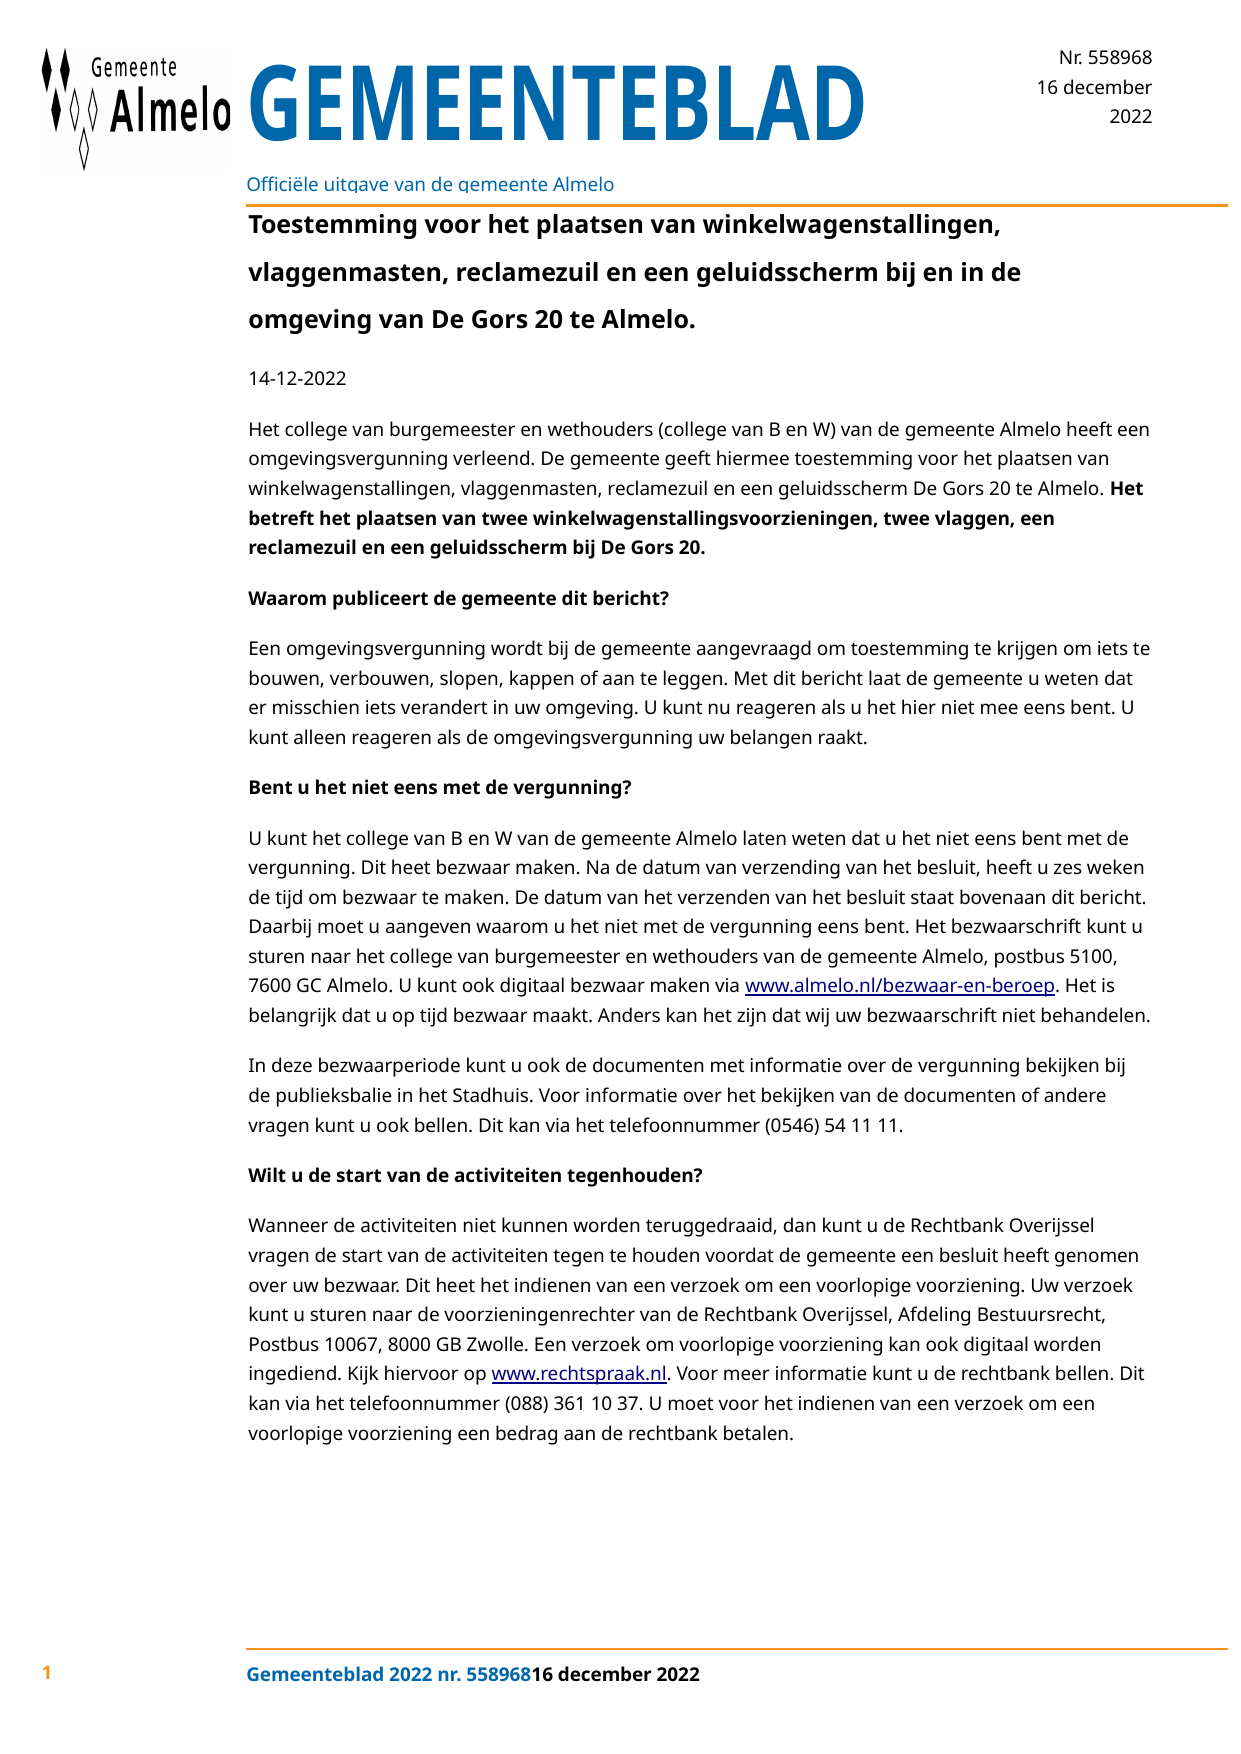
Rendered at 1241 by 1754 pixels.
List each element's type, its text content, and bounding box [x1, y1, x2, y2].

text Een omgevingsvergunning wordt bij de gemeente aangevraagd om toestemming te krijgen om iets te bouwen, verbouwen, slopen, kappen of aan te leggen. Met dit bericht laat de gemeente u weten dat er misschien iets verandert in uw omgeving. U kunt nu reageren als u het hier niet mee eens bent. U kunt alleen reageren als de omgevingsvergunning uw belangen raakt. [248, 635, 1152, 749]
picture [41, 47, 231, 172]
text Toestemming voor het plaatsen van winkelwagenstallingen, vlaggenmasten, reclamezuil en een geluidsscherm bij en in de omgeving van De Gors 20 te Almelo. [248, 207, 1152, 336]
text U kunt het college van B en W van de gemeente Almelo laten weten dat u het niet eens bent met de vergunning. Dit heet bezwaar maken. Na de datum van verzending van het besluit, heeft u zes weken de tijd om bezwaar te maken. De datum van het verzenden van het besluit staat bovenaan dit bericht. Daarbij moet u aangeven waarom u het niet met de vergunning eens bent. Het bezwaarschrift kunt u sturen naar het college van burgemeester en wethouders van de gemeente Almelo, postbus 5100, 7600 GC Almelo. U kunt ook digitaal bezwaar maken via www.almelo.nl/bezwaar-en-beroep. Het is belangrijk dat u op tijd bezwaar maakt. Anders kan het zijn dat wij uw bezwaarschrift niet behandelen. [248, 825, 1152, 1028]
text In deze bezwaarperiode kunt u ook de documenten met informatie over de vergunning bekijken bij de publieksbalie in het Stadhuis. Voor informatie over het bekijken van de documenten of andere vragen kunt u ook bellen. Dit kan via het telefoonnummer (0546) 54 11 11. [248, 1053, 1152, 1137]
text Wilt u de start van de activiteiten tegenhouden? [248, 1162, 1152, 1188]
text Waarom publiceert de gemeente dit bericht? [248, 585, 1152, 610]
text Het college van burgemeester en wethouders (college van B en W) van de gemeente Almelo heeft een omgevingsvergunning verleend. De gemeente geeft hiermee toestemming voor het plaatsen van winkelwagenstallingen, vlaggenmasten, reclamezuil en een geluidsscherm De Gors 20 te Almelo. Het betreft het plaatsen van twee winkelwagenstallingsvoorzieningen, twee vlaggen, een reclamezuil en een geluidsscherm bij De Gors 20. [248, 416, 1152, 560]
text Bent u het niet eens met de vergunning? [248, 774, 1152, 800]
text 14-12-2022 [248, 366, 1152, 391]
text Wanneer de activiteiten niet kunnen worden teruggedraaid, dan kunt u de Rechtbank Overijssel vragen de start van de activiteiten tegen te houden voordat de gemeente een besluit heeft genomen over uw bezwaar. Dit heet het indienen van een verzoek om een voorlopige voorziening. Uw verzoek kunt u sturen naar de voorzieningenrechter van de Rechtbank Overijssel, Afdeling Bestuursrecht, Postbus 10067, 8000 GB Zwolle. Een verzoek om voorlopige voorziening kan ook digitaal worden ingediend. Kijk hiervoor op www.rechtspraak.nl. Voor meer informatie kunt u de rechtbank bellen. Dit kan via het telefoonnummer (088) 361 10 37. U moet voor het indienen van een verzoek om een voorlopige voorziening een bedrag aan de rechtbank betalen. [248, 1213, 1152, 1445]
